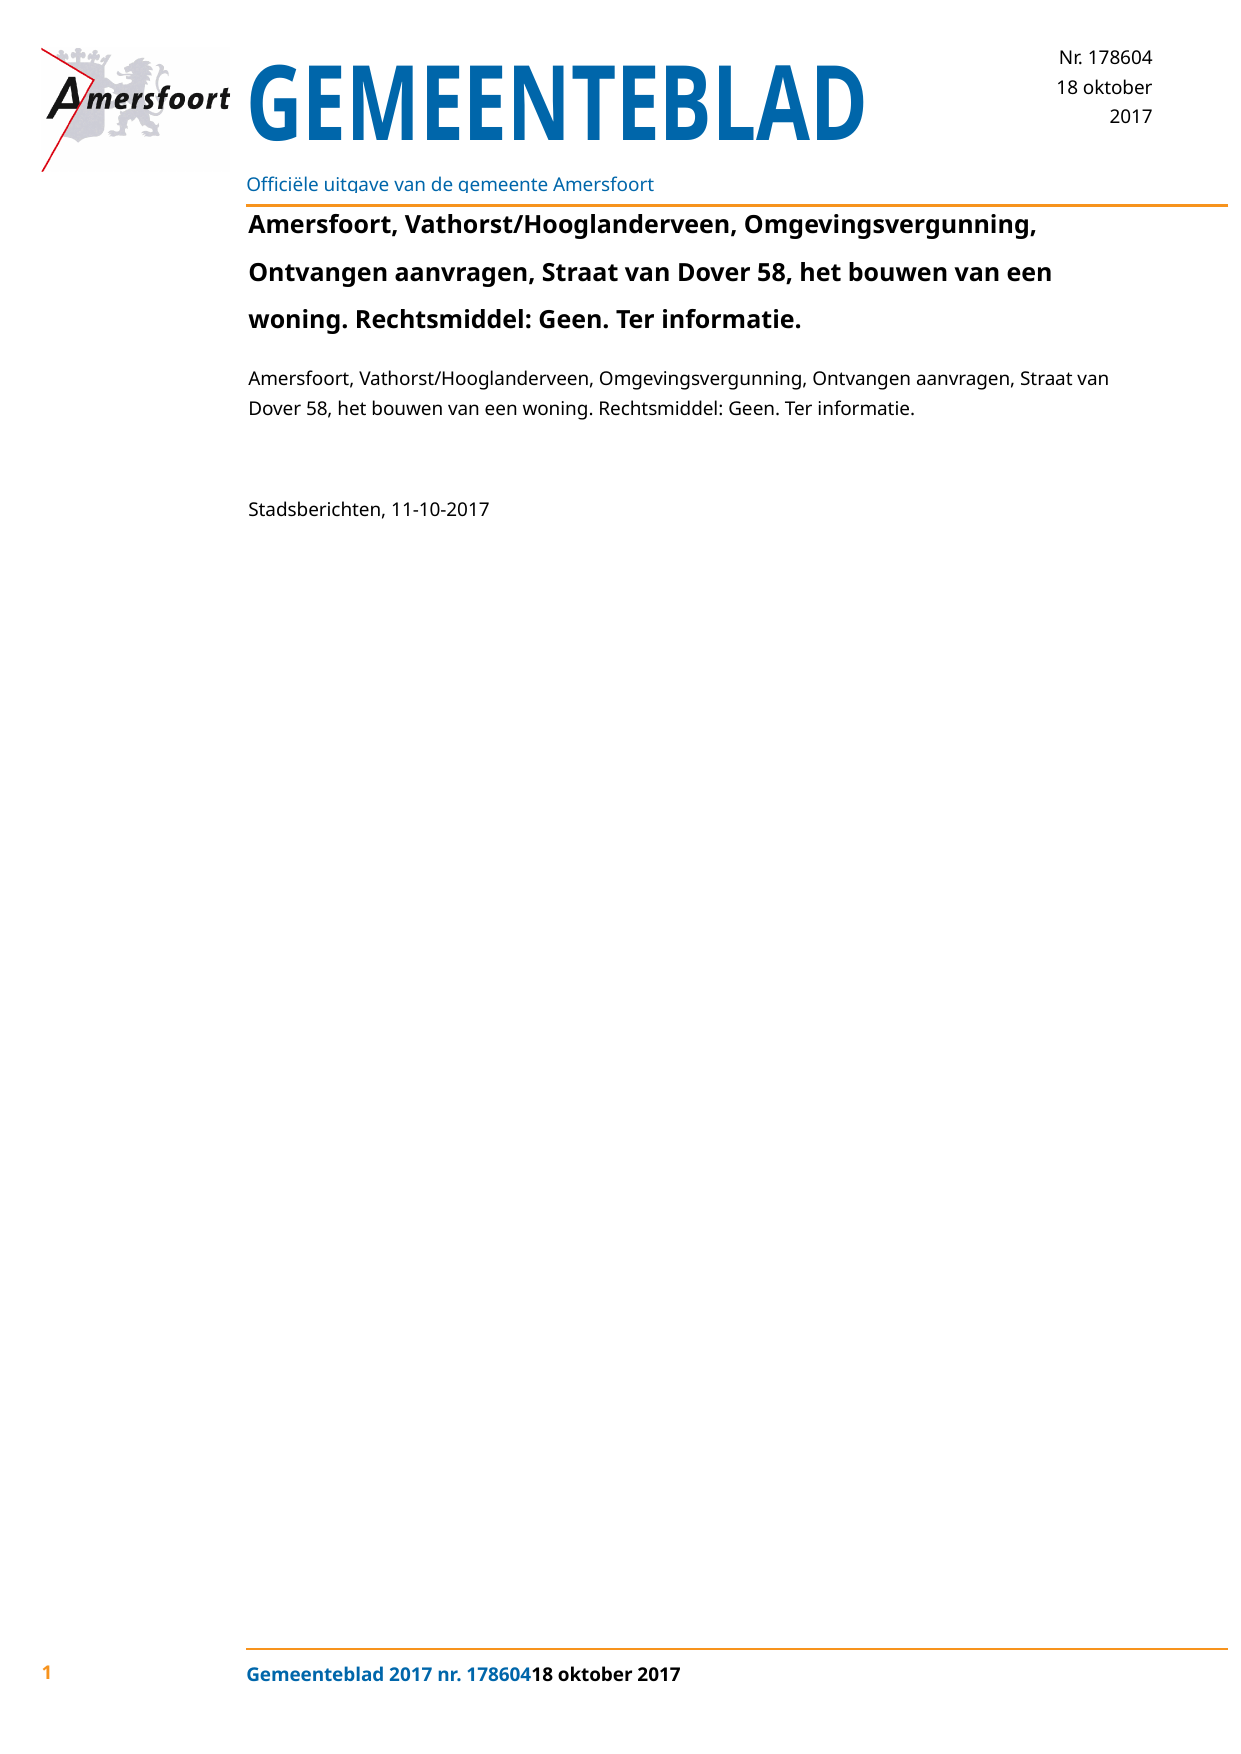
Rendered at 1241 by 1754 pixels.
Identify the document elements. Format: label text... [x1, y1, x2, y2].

text Stadsberichten, 11-10-2017 [248, 496, 1152, 522]
text Amersfoort, Vathorst/Hooglanderveen, Omgevingsvergunning, Ontvangen aanvragen, Straat van Dover 58, het bouwen van een woning. Rechtsmiddel: Geen. Ter informatie. [248, 366, 1152, 421]
picture [41, 47, 231, 172]
text Amersfoort, Vathorst/Hooglanderveen, Omgevingsvergunning, Ontvangen aanvragen, Straat van Dover 58, het bouwen van een woning. Rechtsmiddel: Geen. Ter informatie. [248, 207, 1152, 336]
